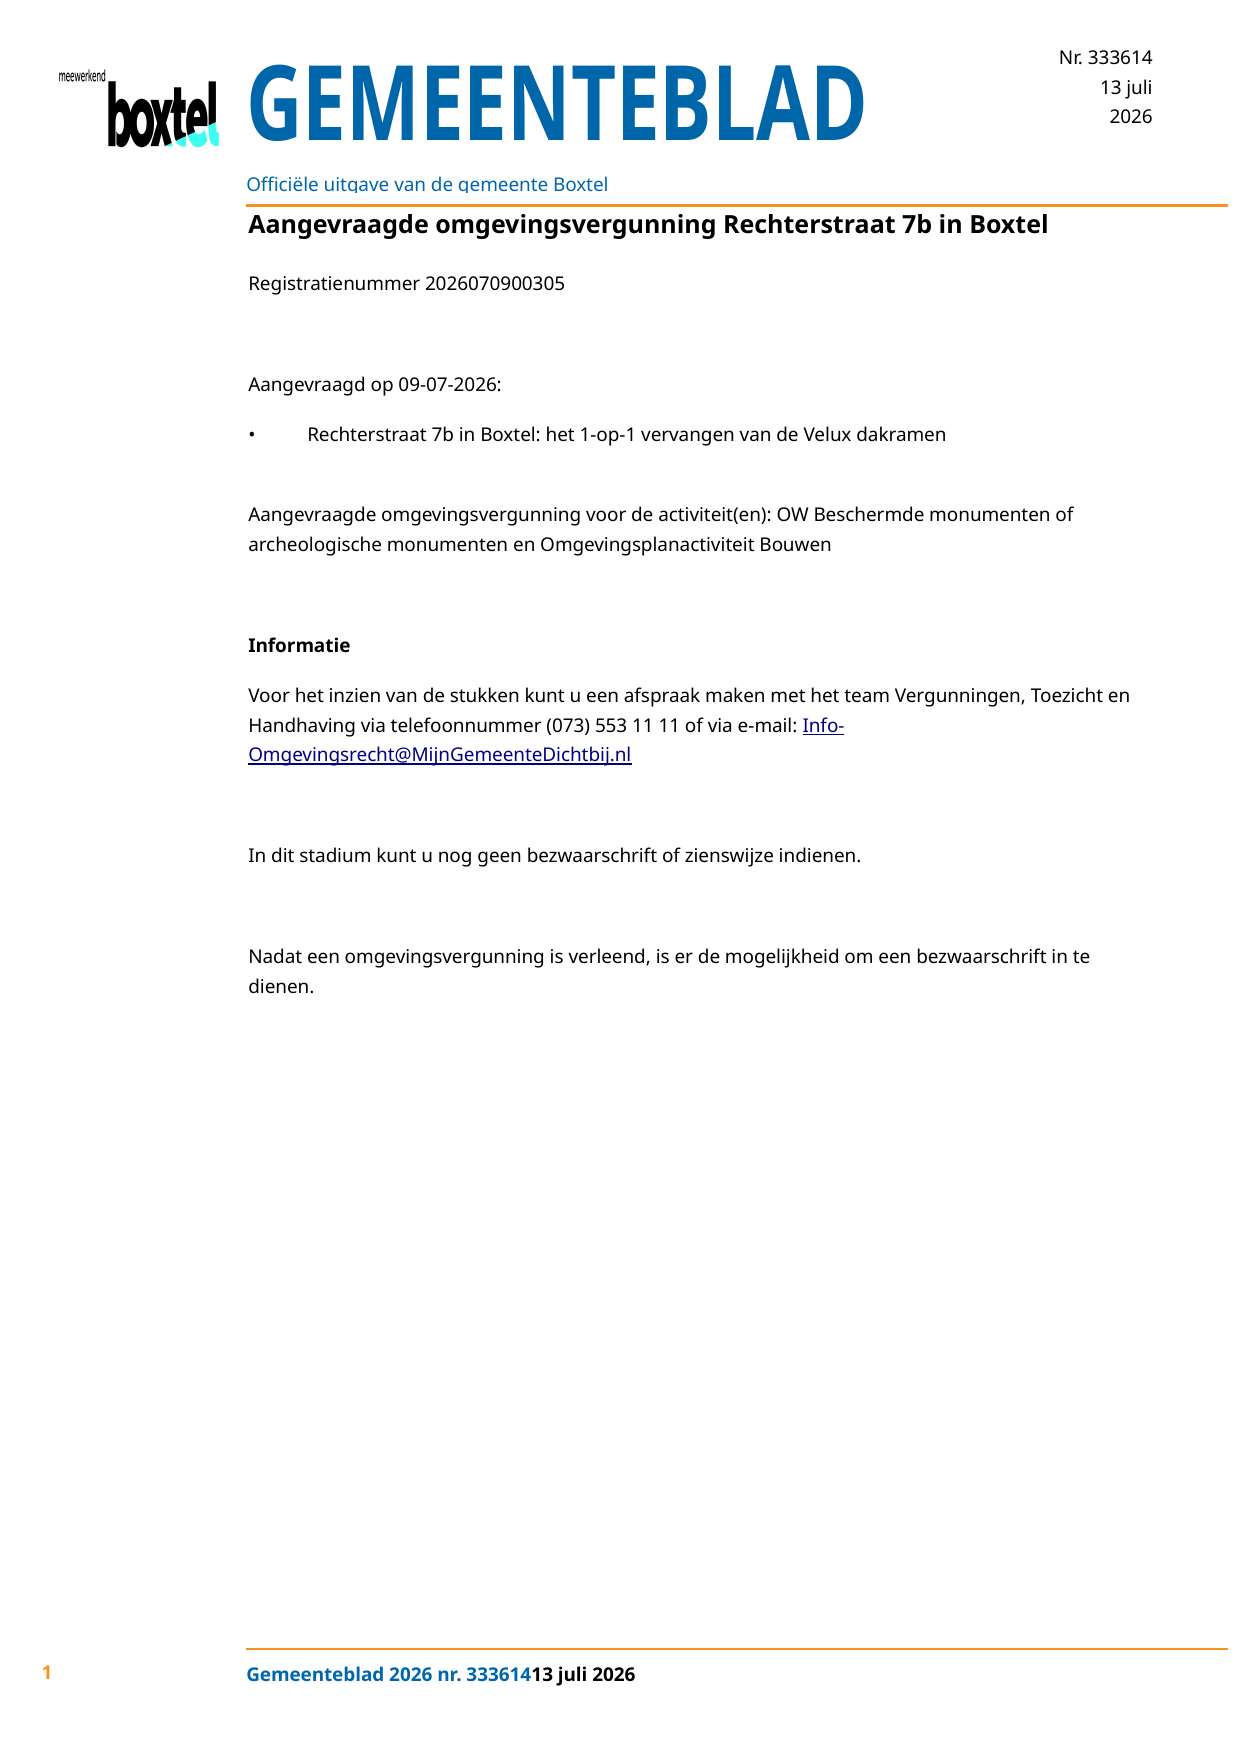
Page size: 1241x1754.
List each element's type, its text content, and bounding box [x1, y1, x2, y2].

picture [41, 47, 231, 172]
text Registratienummer 2026070900305 [248, 270, 1152, 296]
list Rechterstraat 7b in Boxtel: het 1-op-1 vervangen van de Velux dakramen [248, 422, 1152, 447]
text Voor het inzien van de stukken kunt u een afspraak maken met het team Vergunningen, Toezicht en Handhaving via telefoonnummer (073) 553 11 11 of via e-mail: Info-Omgevingsrecht@MijnGemeenteDichtbij.nl [248, 682, 1152, 767]
text Aangevraagde omgevingsvergunning Rechterstraat 7b in Boxtel [248, 207, 1152, 241]
text Informatie [248, 632, 1152, 658]
text Aangevraagd op 09-07-2026: [248, 371, 1152, 397]
text In dit stadium kunt u nog geen bezwaarschrift of zienswijze indienen. [248, 842, 1152, 868]
text Aangevraagde omgevingsvergunning voor de activiteit(en): OW Beschermde monumenten of archeologische monumenten en Omgevingsplanactiviteit Bouwen [248, 502, 1152, 557]
text Nadat een omgevingsvergunning is verleend, is er de mogelijkheid om een bezwaarschrift in te dienen. [248, 943, 1152, 998]
